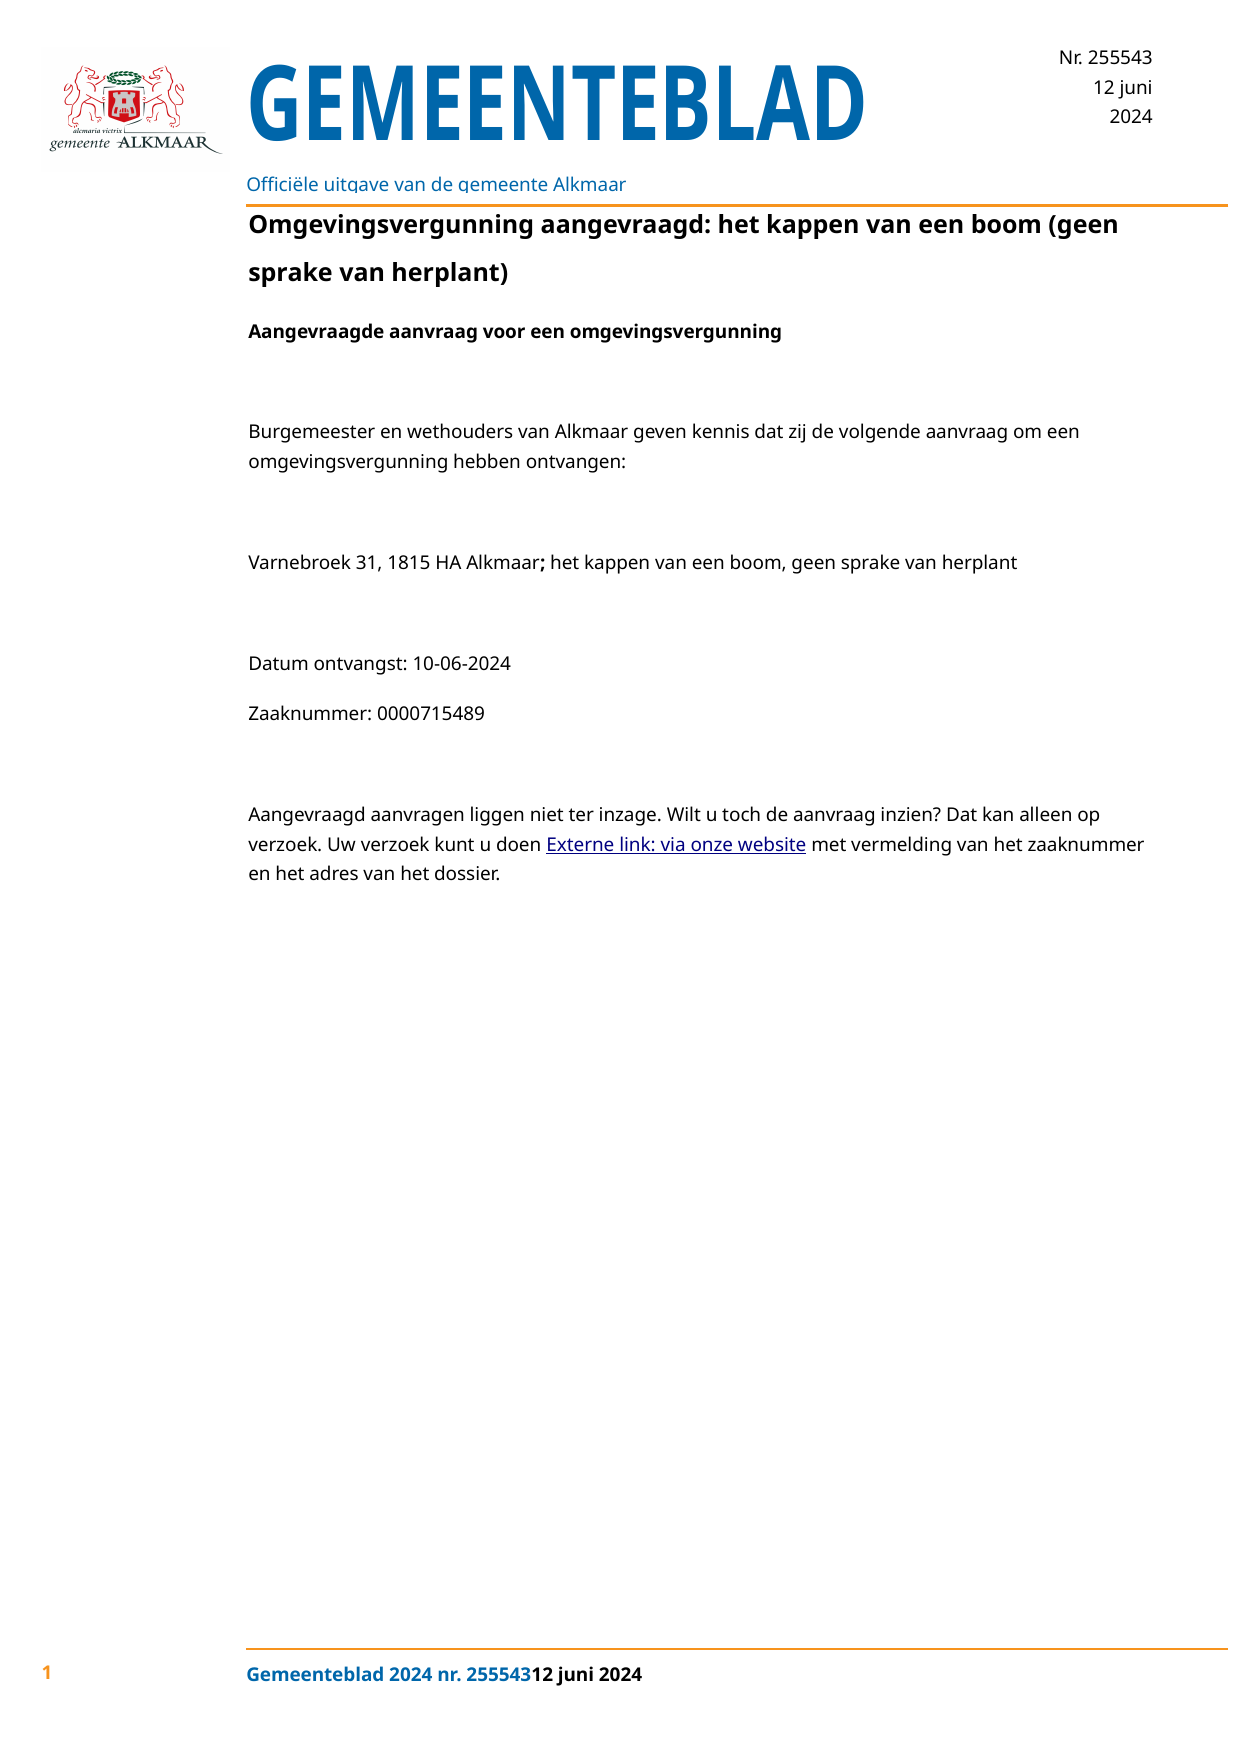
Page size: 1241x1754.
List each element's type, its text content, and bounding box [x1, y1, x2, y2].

text Varnebroek 31, 1815 HA Alkmaar; het kappen van een boom, geen sprake van herplant [248, 549, 1152, 575]
text Omgevingsvergunning aangevraagd: het kappen van een boom (geen sprake van herplant) [248, 207, 1152, 288]
text Aangevraagd aanvragen liggen niet ter inzage. Wilt u toch de aanvraag inzien? Dat kan alleen op verzoek. Uw verzoek kunt u doen Externe link: via onze website met vermelding van het zaaknummer en het adres van het dossier. [248, 801, 1152, 886]
text Zaaknummer: 0000715489 [248, 700, 1152, 726]
text Datum ontvangst: 10-06-2024 [248, 650, 1152, 676]
text Aangevraagde aanvraag voor een omgevingsvergunning [248, 318, 1152, 344]
picture [41, 47, 231, 172]
text Burgemeester en wethouders van Alkmaar geven kennis dat zij de volgende aanvraag om een omgevingsvergunning hebben ontvangen: [248, 419, 1152, 474]
